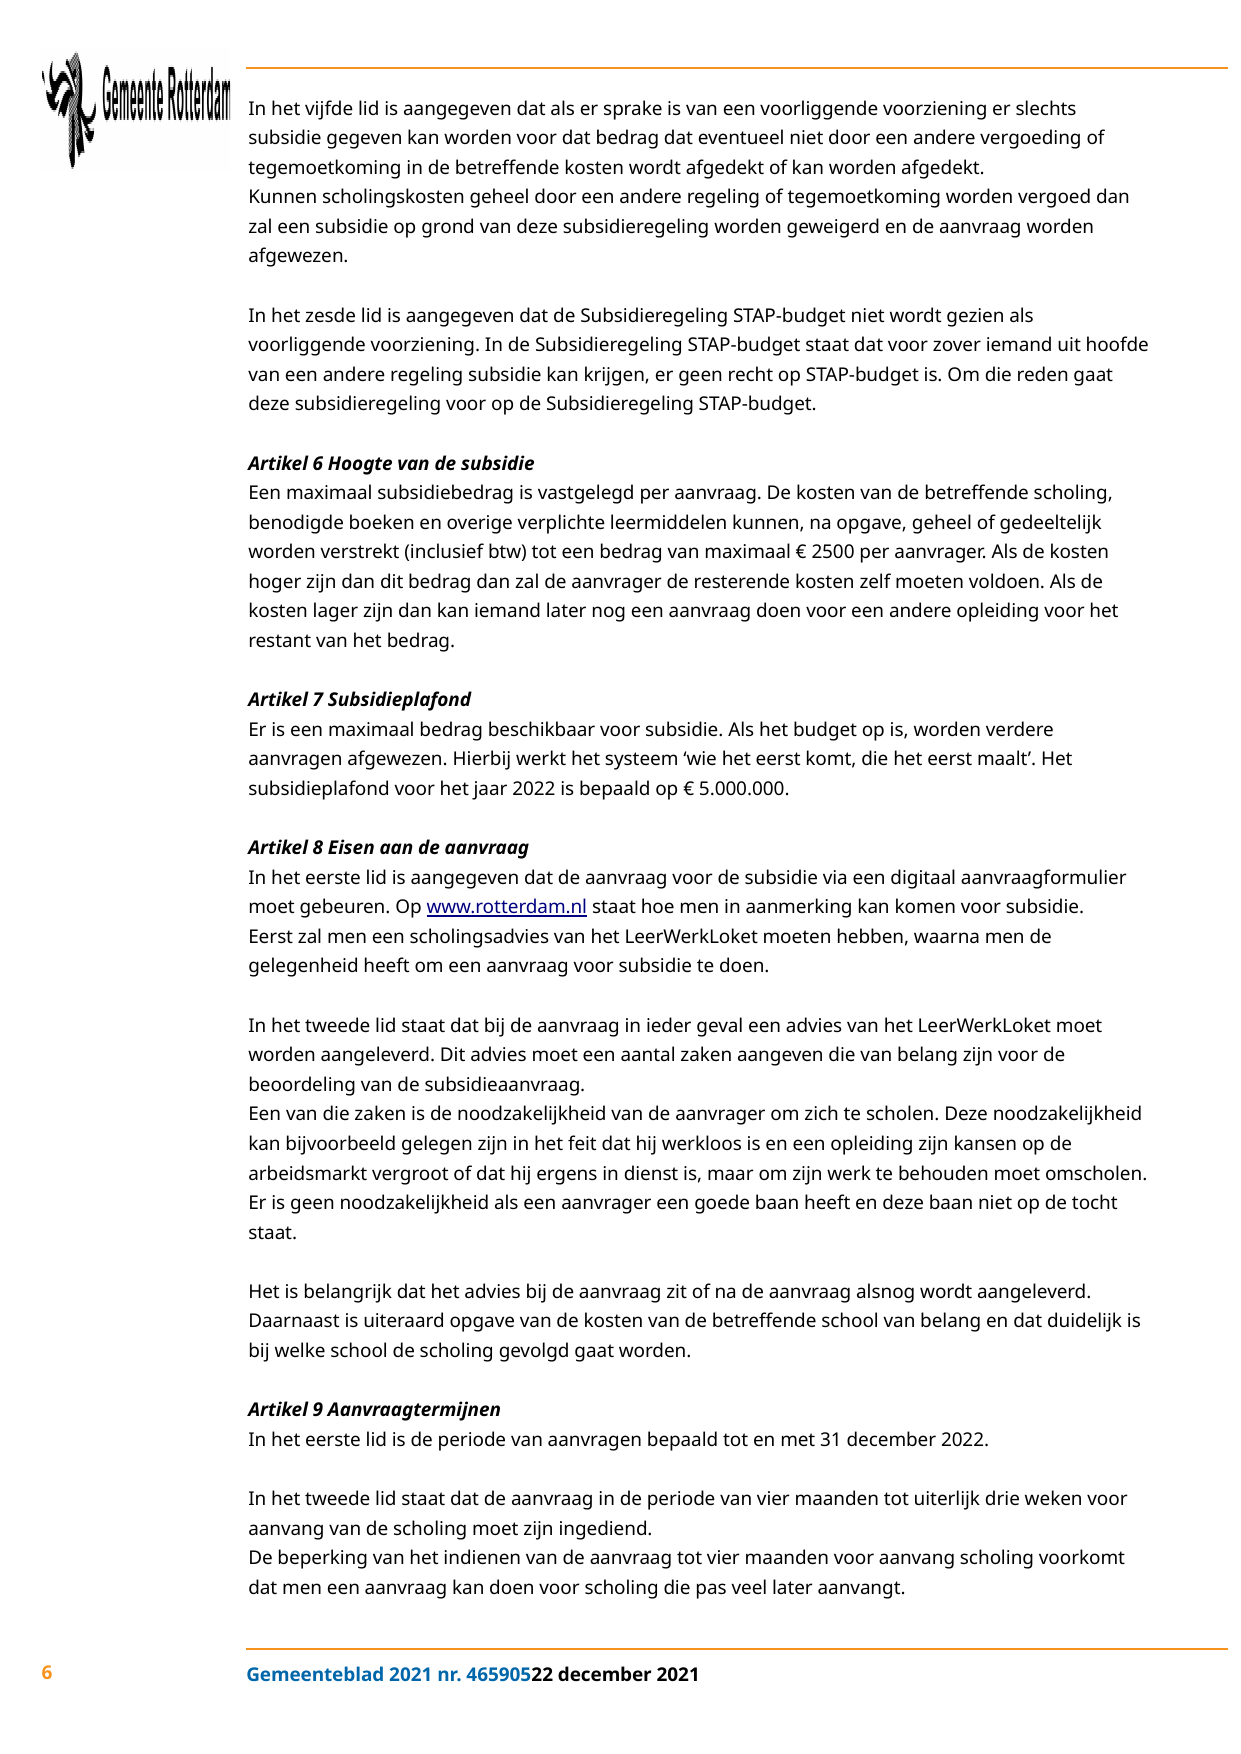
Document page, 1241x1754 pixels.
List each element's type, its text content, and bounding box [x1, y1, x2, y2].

text Het is belangrijk dat het advies bij de aanvraag zit of na de aanvraag alsnog wordt aangeleverd. [248, 1278, 1152, 1304]
text In het vijfde lid is aangegeven dat als er sprake is van een voorliggende voorziening er slechts subsidie gegeven kan worden voor dat bedrag dat eventueel niet door een andere vergoeding of tegemoetkoming in de betreffende kosten wordt afgedekt of kan worden afgedekt. [248, 95, 1152, 180]
text Artikel 8 Eisen aan de aanvraag [248, 834, 1152, 860]
text Een maximaal subsidiebedrag is vastgelegd per aanvraag. De kosten van de betreffende scholing, benodigde boeken en overige verplichte leermiddelen kunnen, na opgave, geheel of gedeeltelijk worden verstrekt (inclusief btw) tot een bedrag van maximaal € 2500 per aanvrager. Als de kosten hoger zijn dan dit bedrag dan zal de aanvrager de resterende kosten zelf moeten voldoen. Als de kosten lager zijn dan kan iemand later nog een aanvraag doen voor een andere opleiding voor het restant van het bedrag. [248, 479, 1152, 653]
text In het zesde lid is aangegeven dat de Subsidieregeling STAP-budget niet wordt gezien als voorliggende voorziening. In de Subsidieregeling STAP-budget staat dat voor zover iemand uit hoofde van een andere regeling subsidie kan krijgen, er geen recht op STAP-budget is. Om die reden gaat deze subsidieregeling voor op de Subsidieregeling STAP-budget. [248, 302, 1152, 416]
text Een van die zaken is de noodzakelijkheid van de aanvrager om zich te scholen. Deze noodzakelijkheid kan bijvoorbeeld gelegen zijn in het feit dat hij werkloos is en een opleiding zijn kansen op de arbeidsmarkt vergroot of dat hij ergens in dienst is, maar om zijn werk te behouden moet omscholen. Er is geen noodzakelijkheid als een aanvrager een goede baan heeft en deze baan niet op de tocht staat. [248, 1101, 1152, 1245]
text De beperking van het indienen van de aanvraag tot vier maanden voor aanvang scholing voorkomt dat men een aanvraag kan doen voor scholing die pas veel later aanvangt. [248, 1544, 1152, 1600]
text Er is een maximaal bedrag beschikbaar voor subsidie. Als het budget op is, worden verdere aanvragen afgewezen. Hierbij werkt het systeem ‘wie het eerst komt, die het eerst maalt’. Het subsidieplafond voor het jaar 2022 is bepaald op € 5.000.000. [248, 716, 1152, 801]
text In het tweede lid staat dat de aanvraag in de periode van vier maanden tot uiterlijk drie weken voor aanvang van de scholing moet zijn ingediend. [248, 1485, 1152, 1541]
text In het tweede lid staat dat bij de aanvraag in ieder geval een advies van het LeerWerkLoket moet worden aangeleverd. Dit advies moet een aantal zaken aangeven die van belang zijn voor de beoordeling van de subsidieaanvraag. [248, 1012, 1152, 1097]
picture [41, 47, 231, 172]
text Artikel 7 Subsidieplafond [248, 686, 1152, 712]
text In het eerste lid is aangegeven dat de aanvraag voor de subsidie via een digitaal aanvraagformulier moet gebeuren. Op www.rotterdam.nl staat hoe men in aanmerking kan komen voor subsidie. [248, 864, 1152, 919]
text Kunnen scholingskosten geheel door een andere regeling of tegemoetkoming worden vergoed dan zal een subsidie op grond van deze subsidieregeling worden geweigerd en de aanvraag worden afgewezen. [248, 183, 1152, 268]
text Daarnaast is uiteraard opgave van de kosten van de betreffende school van belang en dat duidelijk is bij welke school de scholing gevolgd gaat worden. [248, 1308, 1152, 1363]
text Eerst zal men een scholingsadvies van het LeerWerkLoket moeten hebben, waarna men de gelegenheid heeft om een aanvraag voor subsidie te doen. [248, 923, 1152, 978]
text Artikel 6 Hoogte van de subsidie [248, 450, 1152, 476]
text Artikel 9 Aanvraagtermijnen [248, 1396, 1152, 1422]
text In het eerste lid is de periode van aanvragen bepaald tot en met 31 december 2022. [248, 1426, 1152, 1452]
